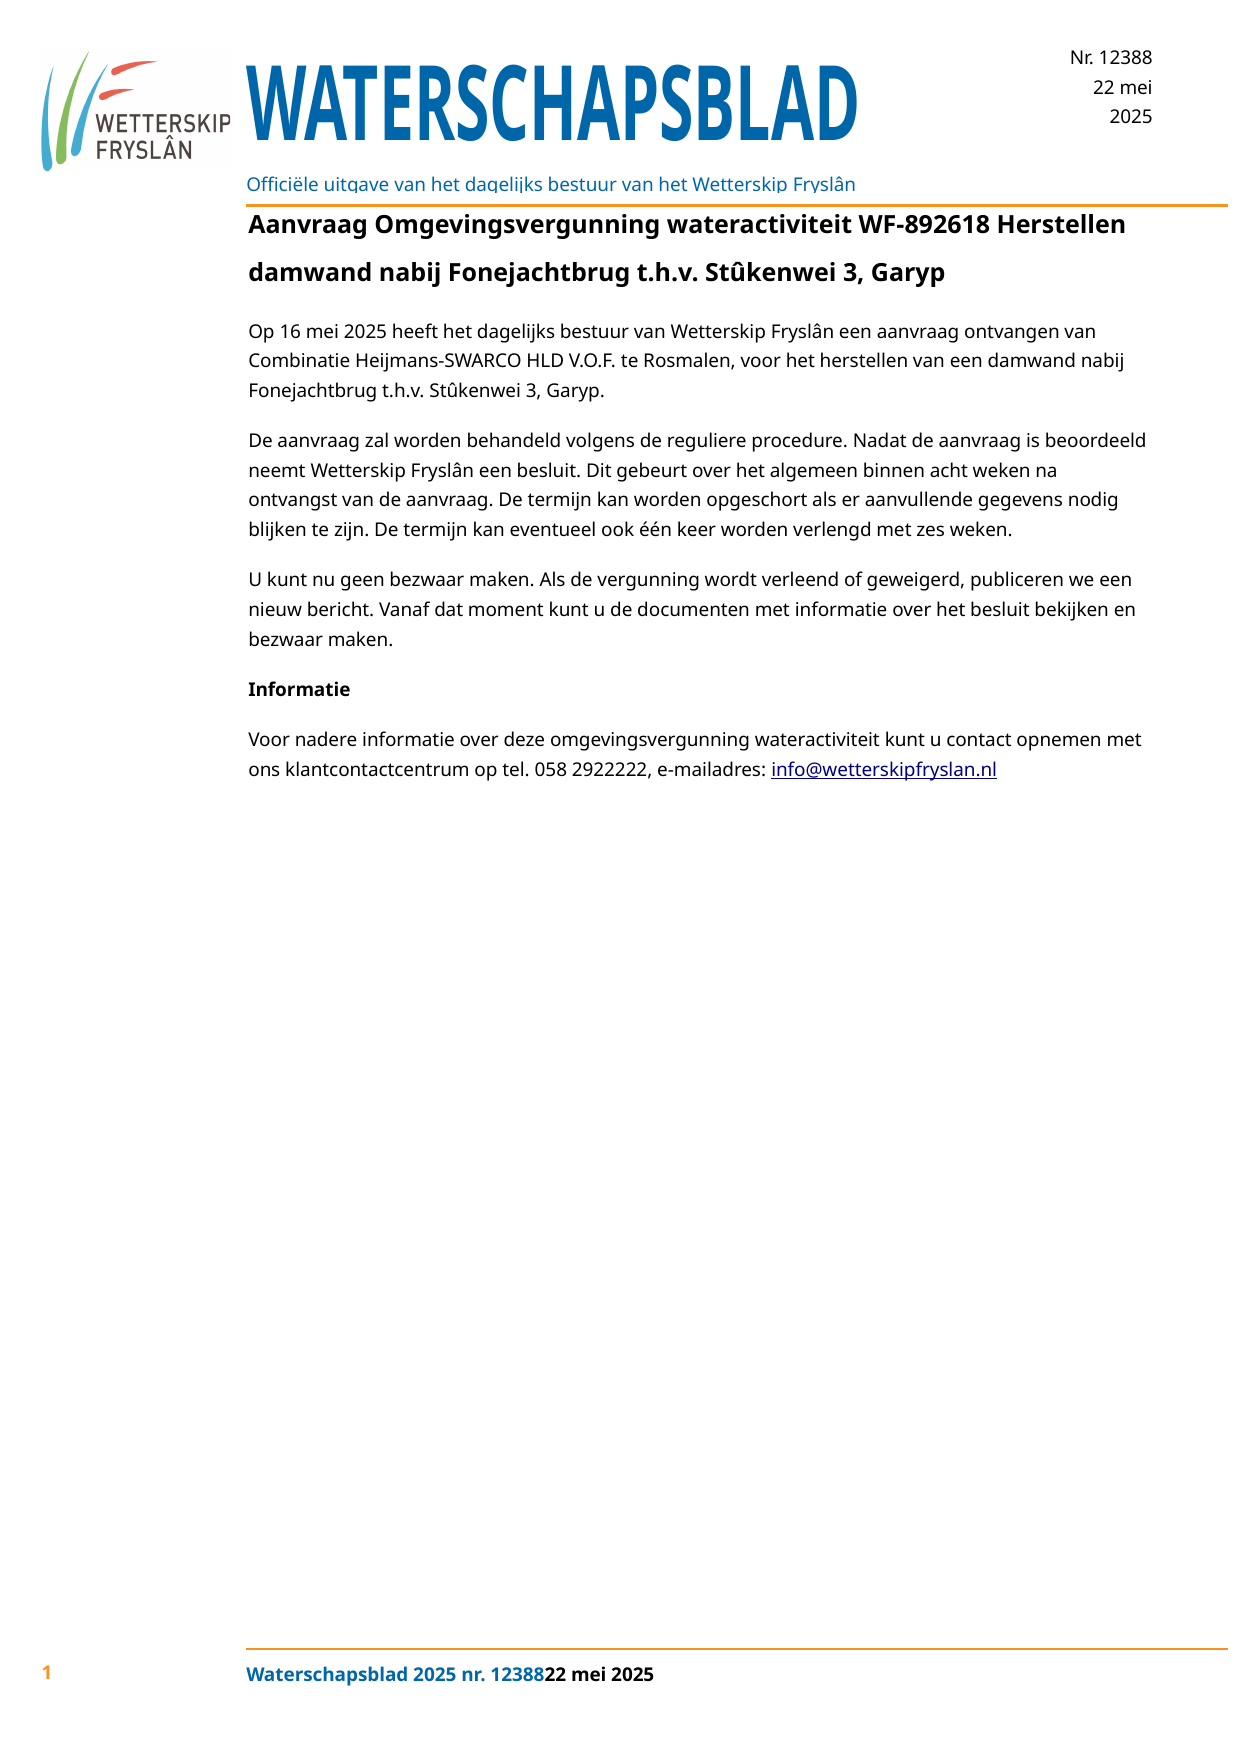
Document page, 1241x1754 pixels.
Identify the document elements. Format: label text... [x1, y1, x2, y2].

text U kunt nu geen bezwaar maken. Als de vergunning wordt verleend of geweigerd, publiceren we een nieuw bericht. Vanaf dat moment kunt u de documenten met informatie over het besluit bekijken en bezwaar maken. [248, 567, 1152, 652]
text Aanvraag Omgevingsvergunning wateractiviteit WF-892618 Herstellen damwand nabij Fonejachtbrug t.h.v. Stûkenwei 3, Garyp [248, 207, 1152, 288]
text Informatie [248, 676, 1152, 702]
picture [41, 47, 231, 172]
text Voor nadere informatie over deze omgevingsvergunning wateractiviteit kunt u contact opnemen met ons klantcontactcentrum op tel. 058 2922222, e-mailadres: info@wetterskipfryslan.nl [248, 727, 1152, 782]
text De aanvraag zal worden behandeld volgens de reguliere procedure. Nadat de aanvraag is beoordeeld neemt Wetterskip Fryslân een besluit. Dit gebeurt over het algemeen binnen acht weken na ontvangst van de aanvraag. De termijn kan worden opgeschort als er aanvullende gegevens nodig blijken te zijn. De termijn kan eventueel ook één keer worden verlengd met zes weken. [248, 427, 1152, 542]
text Op 16 mei 2025 heeft het dagelijks bestuur van Wetterskip Fryslân een aanvraag ontvangen van Combinatie Heijmans-SWARCO HLD V.O.F. te Rosmalen, voor het herstellen van een damwand nabij Fonejachtbrug t.h.v. Stûkenwei 3, Garyp. [248, 318, 1152, 403]
